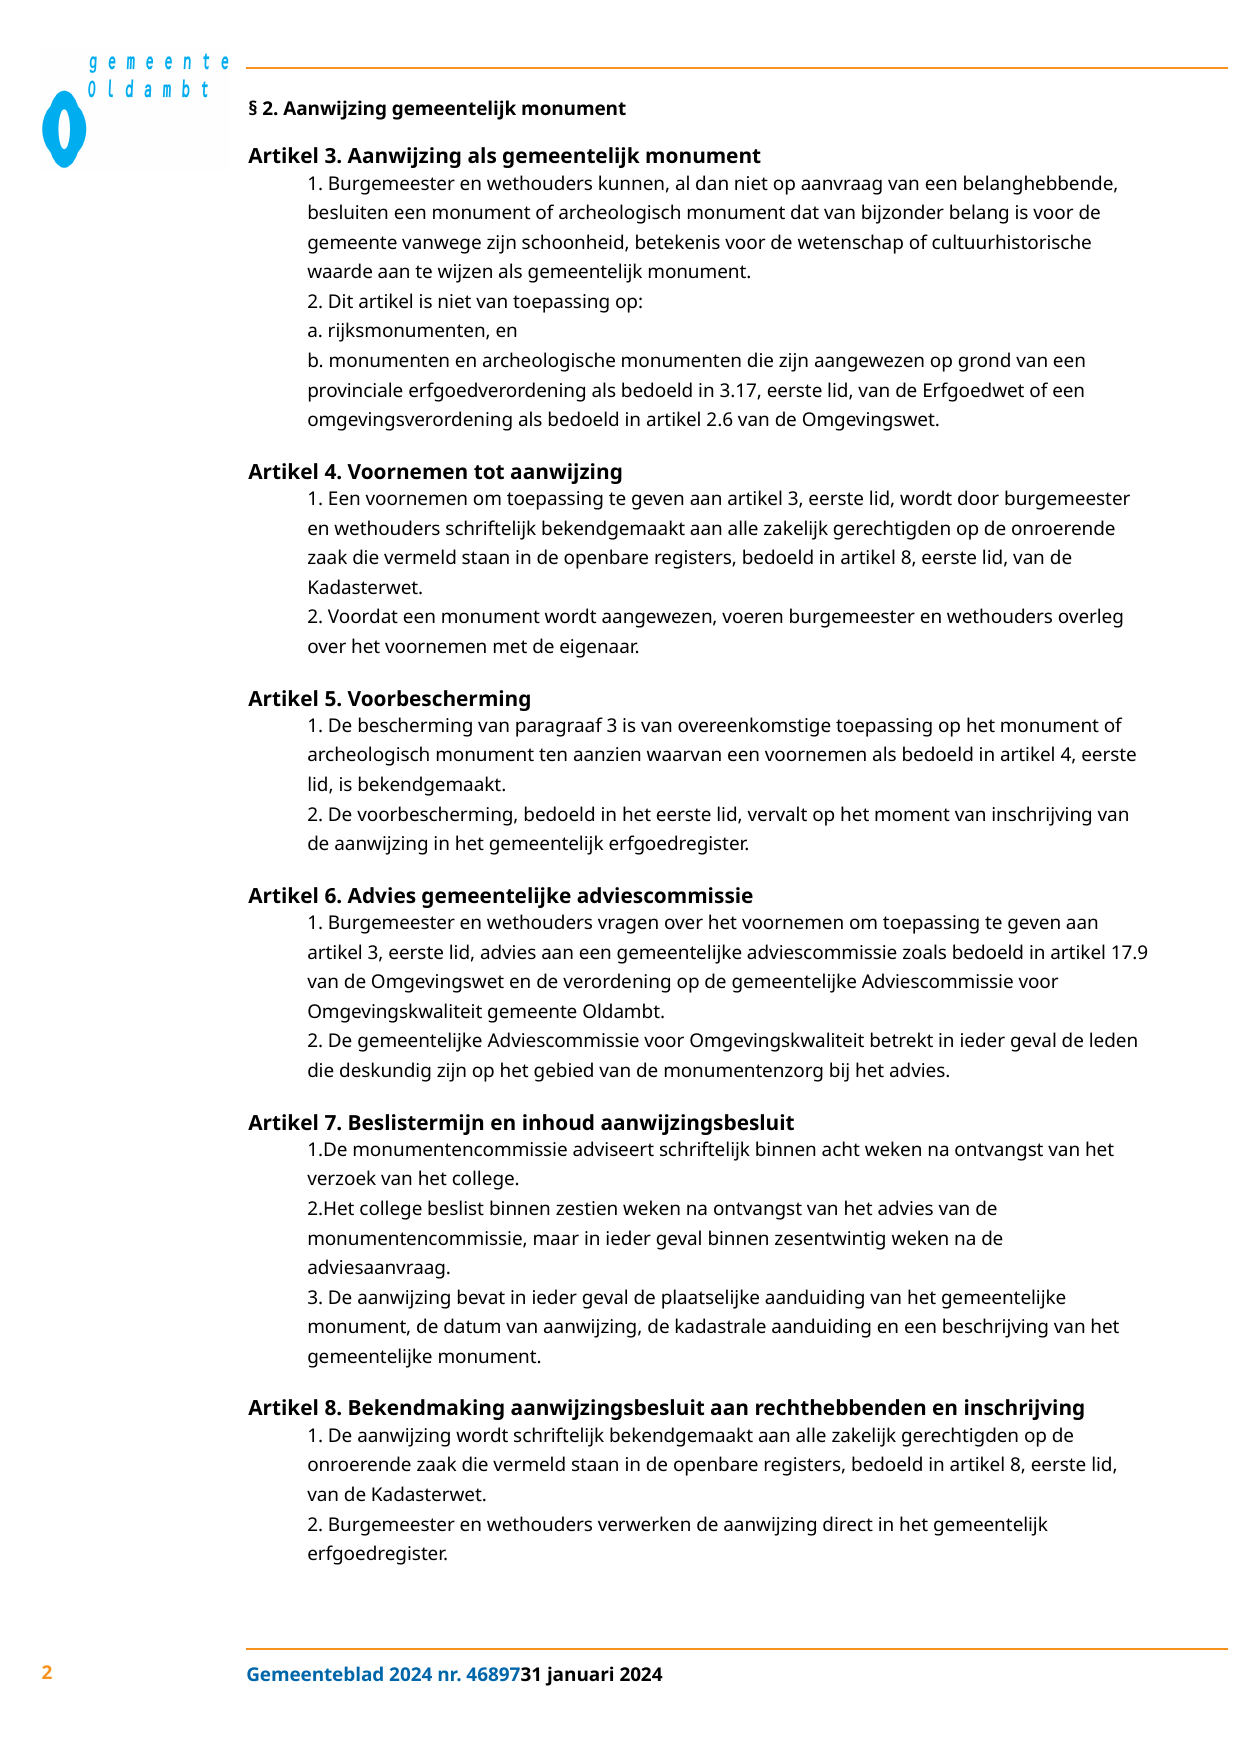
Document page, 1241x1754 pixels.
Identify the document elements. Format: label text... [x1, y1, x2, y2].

text Artikel 7. Beslistermijn en inhoud aanwijzingsbesluit [248, 1108, 1152, 1136]
list b. monumenten en archeologische monumenten die zijn aangewezen op grond van een provinciale erfgoedverordening als bedoeld in 3.17, eerste lid, van de Erfgoedwet of een omgevingsverordening als bedoeld in artikel 2.6 van de Omgevingswet. [248, 347, 1152, 432]
list 1. De aanwijzing wordt schriftelijk bekendgemaakt aan alle zakelijk gerechtigden op de onroerende zaak die vermeld staan in de openbare registers, bedoeld in artikel 8, eerste lid, van de Kadasterwet. [248, 1422, 1152, 1507]
list 3. De aanwijzing bevat in ieder geval de plaatselijke aanduiding van het gemeentelijke monument, de datum van aanwijzing, de kadastrale aanduiding en een beschrijving van het gemeentelijke monument. [248, 1284, 1152, 1369]
text Artikel 5. Voorbescherming [248, 684, 1152, 712]
list 2. Dit artikel is niet van toepassing op: [248, 288, 1152, 314]
text Artikel 8. Bekendmaking aanwijzingsbesluit aan rechthebbenden en inschrijving [248, 1393, 1152, 1422]
list 2. Burgemeester en wethouders verwerken de aanwijzing direct in het gemeentelijk erfgoedregister. [248, 1511, 1152, 1566]
list 2. De voorbescherming, bedoeld in het eerste lid, vervalt op het moment van inschrijving van de aanwijzing in het gemeentelijk erfgoedregister. [248, 801, 1152, 856]
text Artikel 6. Advies gemeentelijke adviescommissie [248, 881, 1152, 909]
list 1.De monumentencommissie adviseert schriftelijk binnen acht weken na ontvangst van het verzoek van het college. [248, 1136, 1152, 1191]
list 1. Een voornemen om toepassing te geven aan artikel 3, eerste lid, wordt door burgemeester en wethouders schriftelijk bekendgemaakt aan alle zakelijk gerechtigden op de onroerende zaak die vermeld staan in de openbare registers, bedoeld in artikel 8, eerste lid, van de Kadasterwet. [248, 485, 1152, 600]
text Artikel 3. Aanwijzing als gemeentelijk monument [248, 141, 1152, 170]
text § 2. Aanwijzing gemeentelijk monument [248, 95, 1152, 121]
list 1. Burgemeester en wethouders vragen over het voornemen om toepassing te geven aan artikel 3, eerste lid, advies aan een gemeentelijke adviescommissie zoals bedoeld in artikel 17.9 van de Omgevingswet en de verordening op de gemeentelijke Adviescommissie voor Omgevingskwaliteit gemeente Oldambt. [248, 909, 1152, 1024]
list 2. Voordat een monument wordt aangewezen, voeren burgemeester en wethouders overleg over het voornemen met de eigenaar. [248, 604, 1152, 659]
list a. rijksmonumenten, en [248, 318, 1152, 343]
text Artikel 4. Voornemen tot aanwijzing [248, 457, 1152, 485]
list 1. De bescherming van paragraaf 3 is van overeenkomstige toepassing op het monument of archeologisch monument ten aanzien waarvan een voornemen als bedoeld in artikel 4, eerste lid, is bekendgemaakt. [248, 712, 1152, 797]
picture [41, 47, 231, 172]
list 2. De gemeentelijke Adviescommissie voor Omgevingskwaliteit betrekt in ieder geval de leden die deskundig zijn op het gebied van de monumentenzorg bij het advies. [248, 1028, 1152, 1083]
list 2.Het college beslist binnen zestien weken na ontvangst van het advies van de monumentencommissie, maar in ieder geval binnen zesentwintig weken na de adviesaanvraag. [248, 1195, 1152, 1280]
list 1. Burgemeester en wethouders kunnen, al dan niet op aanvraag van een belanghebbende, besluiten een monument of archeologisch monument dat van bijzonder belang is voor de gemeente vanwege zijn schoonheid, betekenis voor de wetenschap of cultuurhistorische waarde aan te wijzen als gemeentelijk monument. [248, 170, 1152, 284]
